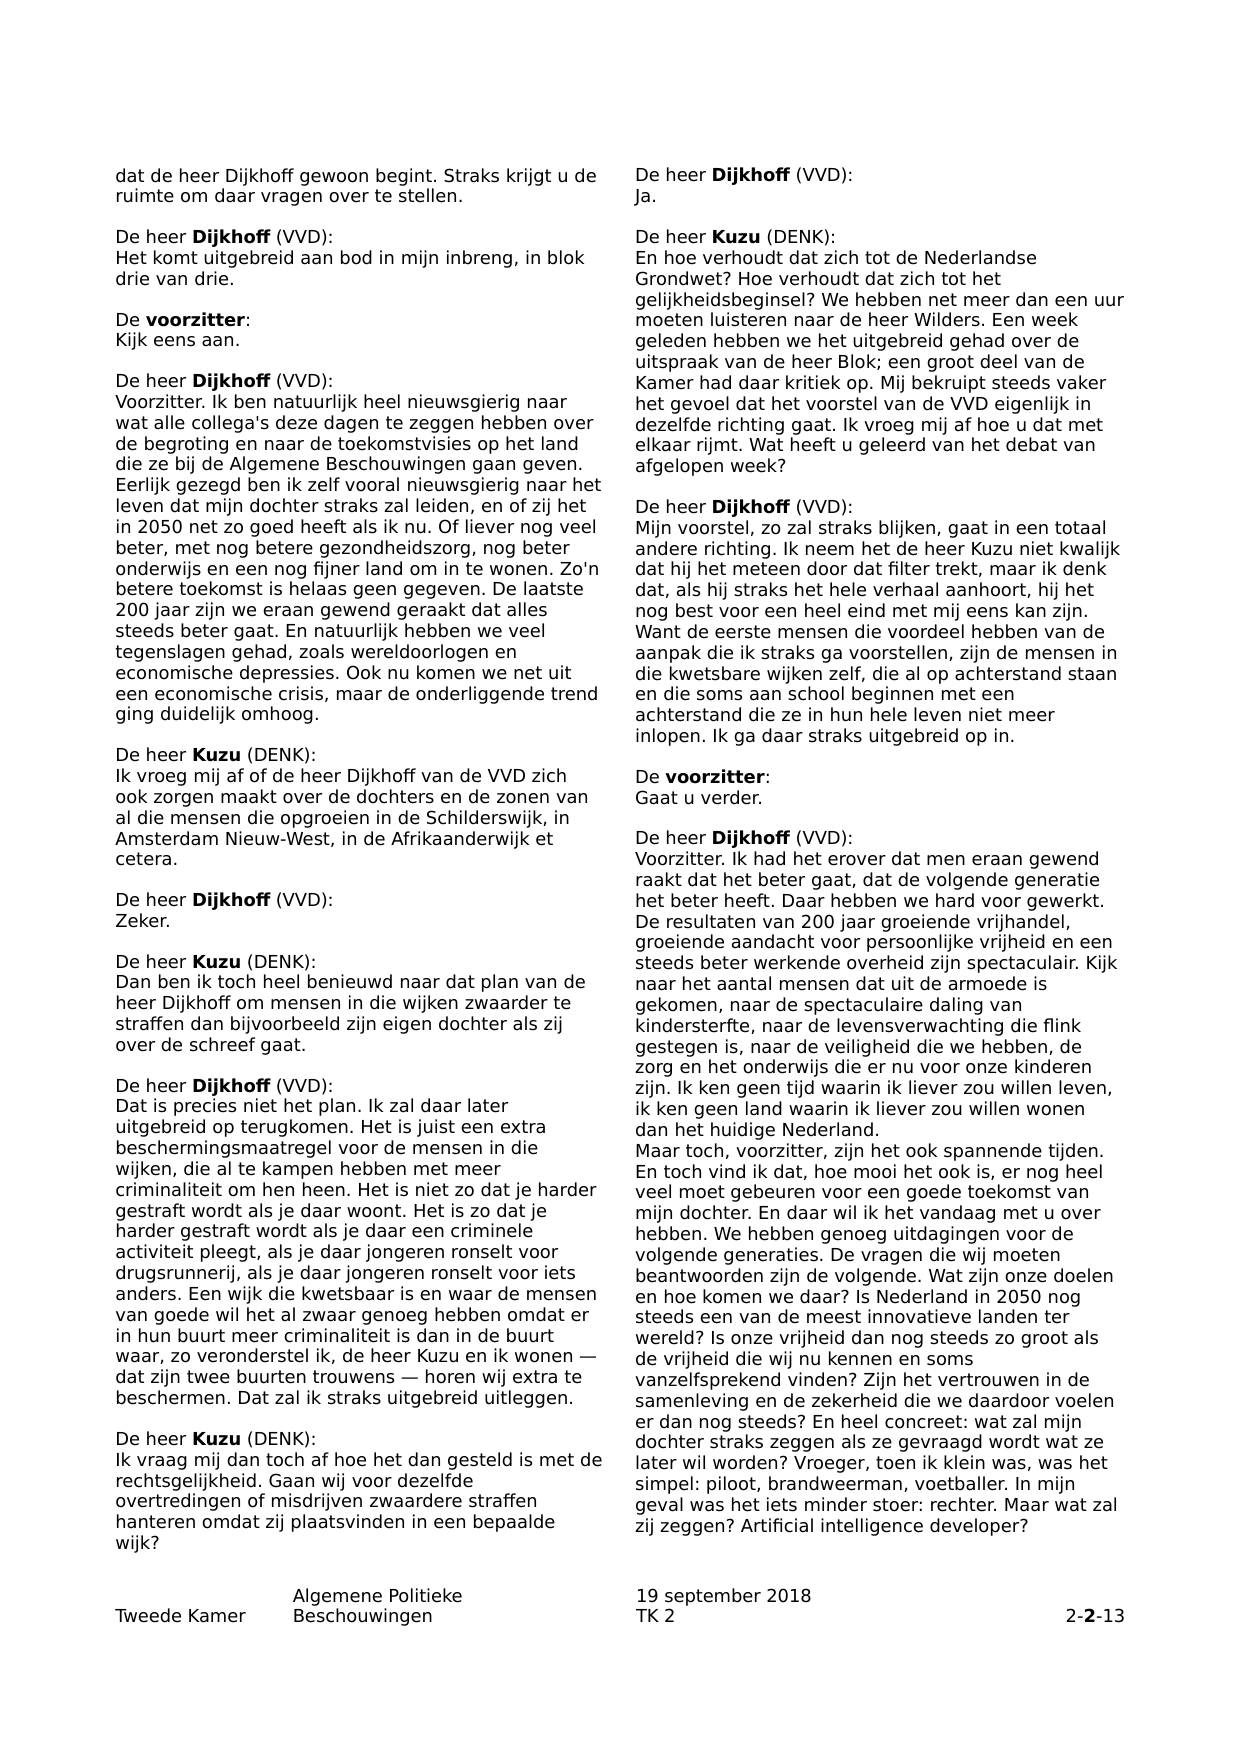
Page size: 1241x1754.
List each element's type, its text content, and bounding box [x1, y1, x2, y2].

text Zeker. [115, 911, 605, 931]
text De heer Dijkhoff (VVD): [635, 497, 1125, 517]
text De heer Dijkhoff (VVD): [115, 890, 605, 911]
text Gaat u verder. [635, 787, 1125, 808]
text Mijn voorstel, zo zal straks blijken, gaat in een totaal andere richting. Ik neem het de heer Kuzu niet kwalijk dat hij het meteen door dat filter trekt, maar ik denk dat, als hij straks het hele verhaal aanhoort, hij het nog best voor een heel eind met mij eens kan zijn. Want de eerste mensen die voordeel hebben van de aanpak die ik straks ga voorstellen, zijn de mensen in die kwetsbare wijken zelf, die al op achterstand staan en die soms aan school beginnen met een achterstand die ze in hun hele leven niet meer inlopen. Ik ga daar straks uitgebreid op in. [635, 517, 1125, 747]
text Voorzitter. Ik ben natuurlijk heel nieuwsgierig naar wat alle collega's deze dagen te zeggen hebben over de begroting en naar de toekomstvisies op het land die ze bij de Algemene Beschouwingen gaan geven. Eerlijk gezegd ben ik zelf vooral nieuwsgierig naar het leven dat mijn dochter straks zal leiden, en of zij het in 2050 net zo goed heeft als ik nu. Of liever nog veel beter, met nog betere gezondheidszorg, nog beter onderwijs en een nog fijner land om in te wonen. Zo'n betere toekomst is helaas geen gegeven. De laatste 200 jaar zijn we eraan gewend geraakt dat alles steeds beter gaat. En natuurlijk hebben we veel tegenslagen gehad, zoals wereldoorlogen en economische depressies. Ook nu komen we net uit een economische crisis, maar de onderliggende trend ging duidelijk omhoog. [115, 392, 605, 725]
text Ik vraag mij dan toch af hoe het dan gesteld is met de rechtsgelijkheid. Gaan wij voor dezelfde overtredingen of misdrijven zwaardere straffen hanteren omdat zij plaatsvinden in een bepaalde wijk? [115, 1449, 605, 1554]
text De heer Dijkhoff (VVD): [115, 1076, 605, 1096]
text De heer Kuzu (DENK): [115, 1429, 605, 1449]
text Dat is precies niet het plan. Ik zal daar later uitgebreid op terugkomen. Het is juist een extra beschermingsmaatregel voor de mensen in die wijken, die al te kampen hebben met meer criminaliteit om hen heen. Het is niet zo dat je harder gestraft wordt als je daar woont. Het is zo dat je harder gestraft wordt als je daar een criminele activiteit pleegt, als je daar jongeren ronselt voor drugsrunnerij, als je daar jongeren ronselt voor iets anders. Een wijk die kwetsbaar is en waar de mensen van goede wil het al zwaar genoeg hebben omdat er in hun buurt meer criminaliteit is dan in de buurt waar, zo veronderstel ik, de heer Kuzu en ik wonen — dat zijn twee buurten trouwens — horen wij extra te beschermen. Dat zal ik straks uitgebreid uitleggen. [115, 1096, 605, 1409]
text De heer Kuzu (DENK): [635, 227, 1125, 248]
text De voorzitter: [115, 309, 605, 330]
text De voorzitter: [635, 767, 1125, 787]
text Dan ben ik toch heel benieuwd naar dat plan van de heer Dijkhoff om mensen in die wijken zwaarder te straffen dan bijvoorbeeld zijn eigen dochter als zij over de schreef gaat. [115, 972, 605, 1056]
text Ja. [635, 186, 1125, 207]
text dat de heer Dijkhoff gewoon begint. Straks krijgt u de ruimte om daar vragen over te stellen. [115, 165, 605, 207]
text Maar toch, voorzitter, zijn het ook spannende tijden. En toch vind ik dat, hoe mooi het ook is, er nog heel veel moet gebeuren voor een goede toekomst van mijn dochter. En daar wil ik het vandaag met u over hebben. We hebben genoeg uitdagingen voor de volgende generaties. De vragen die wij moeten beantwoorden zijn de volgende. Wat zijn onze doelen en hoe komen we daar? Is Nederland in 2050 nog steeds een van de meest innovatieve landen ter wereld? Is onze vrijheid dan nog steeds zo groot als de vrijheid die wij nu kennen en soms vanzelfsprekend vinden? Zijn het vertrouwen in de samenleving en de zekerheid die we daardoor voelen er dan nog steeds? En heel concreet: wat zal mijn dochter straks zeggen als ze gevraagd wordt wat ze later wil worden? Vroeger, toen ik klein was, was het simpel: piloot, brandweerman, voetballer. In mijn geval was het iets minder stoer: rechter. Maar wat zal zij zeggen? Artificial intelligence developer? [635, 1141, 1125, 1536]
text De heer Dijkhoff (VVD): [635, 165, 1125, 186]
text De heer Kuzu (DENK): [115, 951, 605, 972]
text De heer Dijkhoff (VVD): [115, 227, 605, 248]
text Voorzitter. Ik had het erover dat men eraan gewend raakt dat het beter gaat, dat de volgende generatie het beter heeft. Daar hebben we hard voor gewerkt. De resultaten van 200 jaar groeiende vrijhandel, groeiende aandacht voor persoonlijke vrijheid en een steeds beter werkende overheid zijn spectaculair. Kijk naar het aantal mensen dat uit de armoede is gekomen, naar de spectaculaire daling van kindersterfte, naar de levensverwachting die flink gestegen is, naar de veiligheid die we hebben, de zorg en het onderwijs die er nu voor onze kinderen zijn. Ik ken geen tijd waarin ik liever zou willen leven, ik ken geen land waarin ik liever zou willen wonen dan het huidige Nederland. [635, 849, 1125, 1141]
text De heer Kuzu (DENK): [115, 745, 605, 766]
text En hoe verhoudt dat zich tot de Nederlandse Grondwet? Hoe verhoudt dat zich tot het gelijkheidsbeginsel? We hebben net meer dan een uur moeten luisteren naar de heer Wilders. Een week geleden hebben we het uitgebreid gehad over de uitspraak van de heer Blok; een groot deel van de Kamer had daar kritiek op. Mij bekruipt steeds vaker het gevoel dat het voorstel van de VVD eigenlijk in dezelfde richting gaat. Ik vroeg mij af hoe u dat met elkaar rijmt. Wat heeft u geleerd van het debat van afgelopen week? [635, 248, 1125, 477]
text De heer Dijkhoff (VVD): [635, 828, 1125, 849]
text Het komt uitgebreid aan bod in mijn inbreng, in blok drie van drie. [115, 248, 605, 289]
text Kijk eens aan. [115, 330, 605, 351]
text De heer Dijkhoff (VVD): [115, 371, 605, 392]
text Ik vroeg mij af of de heer Dijkhoff van de VVD zich ook zorgen maakt over de dochters en de zonen van al die mensen die opgroeien in de Schilderswijk, in Amsterdam Nieuw-West, in de Afrikaanderwijk et cetera. [115, 766, 605, 870]
